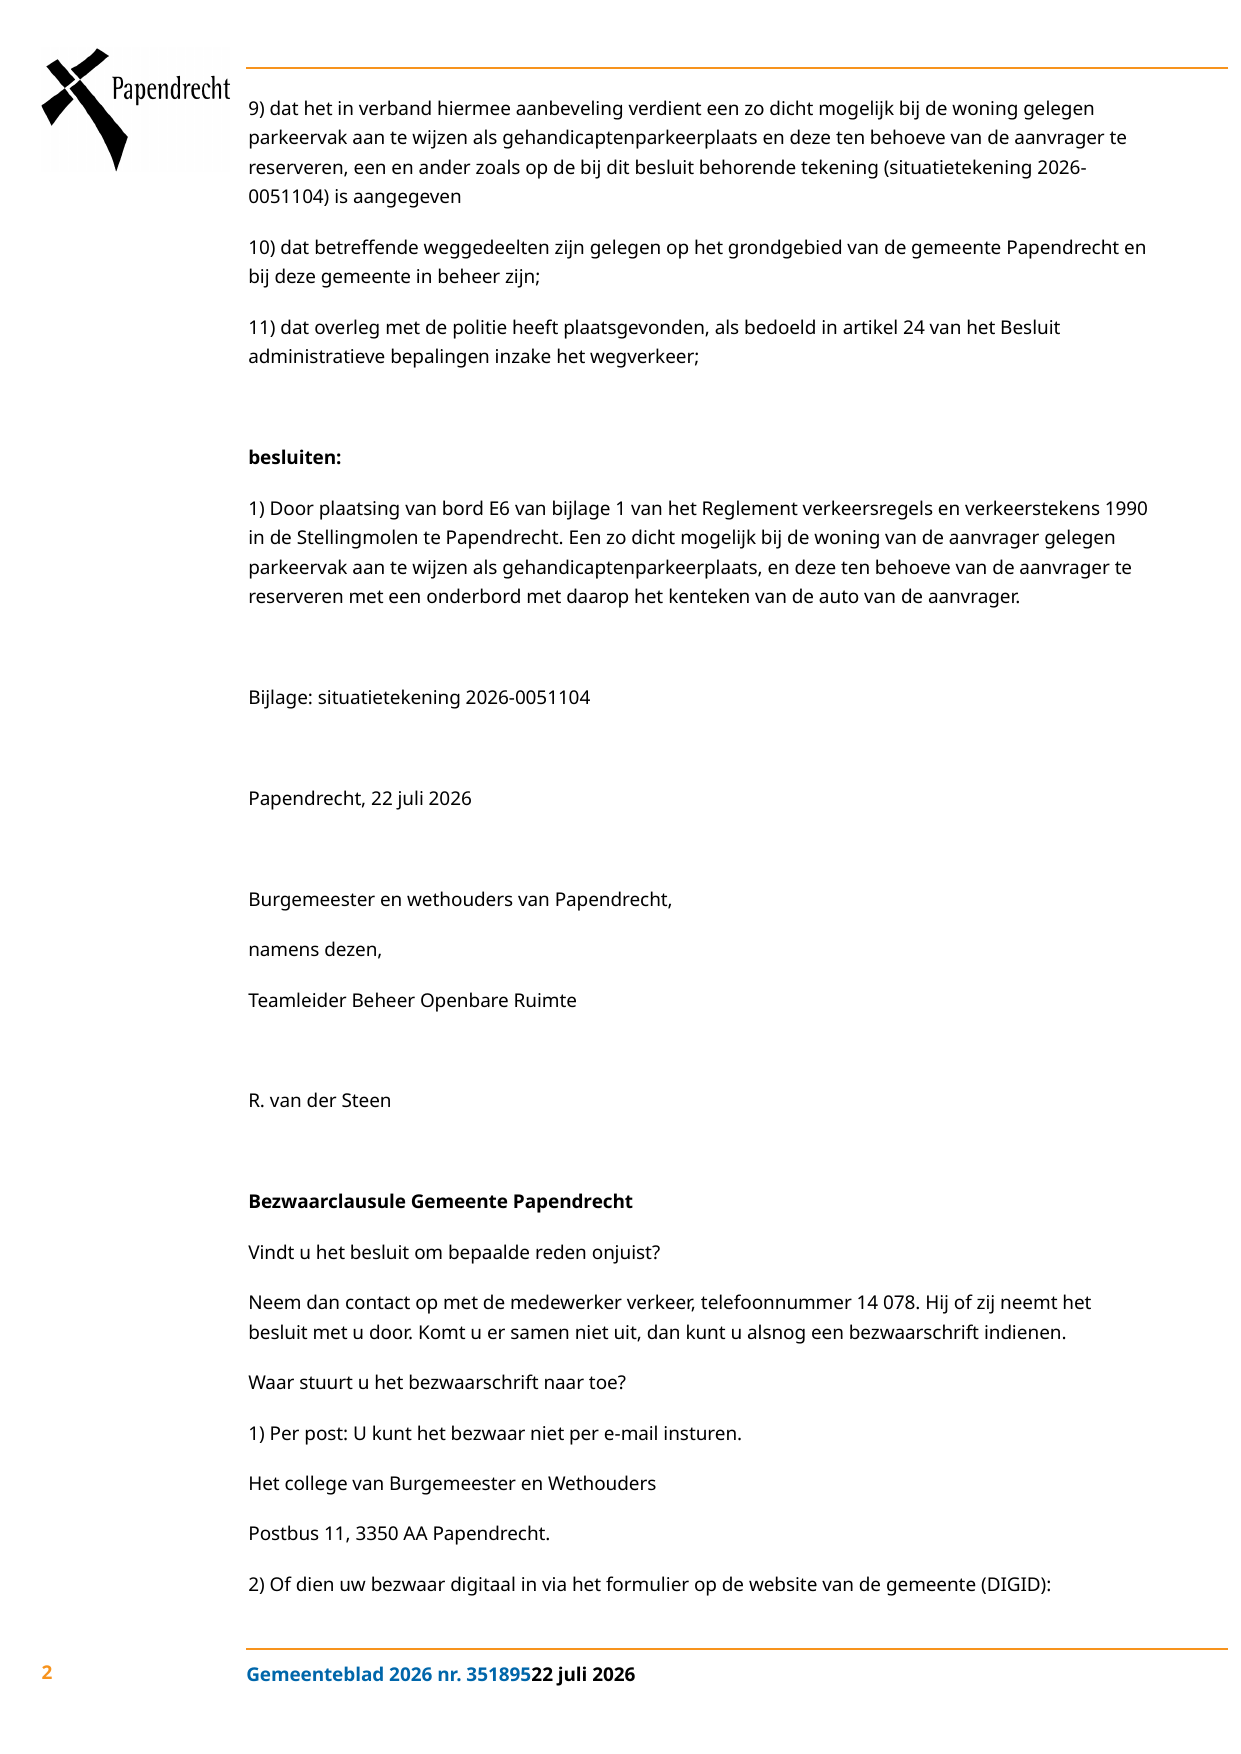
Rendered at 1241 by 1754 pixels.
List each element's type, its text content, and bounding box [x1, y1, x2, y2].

text Bijlage: situatietekening 2026-0051104 [248, 684, 1152, 710]
text 10) dat betreffende weggedeelten zijn gelegen op het grondgebied van de gemeente Papendrecht en bij deze gemeente in beheer zijn; [248, 234, 1152, 289]
text Burgemeester en wethouders van Papendrecht, [248, 886, 1152, 912]
text R. van der Steen [248, 1088, 1152, 1113]
text Het college van Burgemeester en Wethouders [248, 1470, 1152, 1496]
picture [41, 47, 231, 172]
text Waar stuurt u het bezwaarschrift naar toe? [248, 1369, 1152, 1395]
text Papendrecht, 22 juli 2026 [248, 785, 1152, 811]
text Teamleider Beheer Openbare Ruimte [248, 987, 1152, 1013]
text 11) dat overleg met de politie heeft plaatsgevonden, als bedoeld in artikel 24 van het Besluit administratieve bepalingen inzake het wegverkeer; [248, 314, 1152, 369]
text Neem dan contact op met de medewerker verkeer, telefoonnummer 14 078. Hij of zij neemt het besluit met u door. Komt u er samen niet uit, dan kunt u alsnog een bezwaarschrift indienen. [248, 1289, 1152, 1345]
text Bezwaarclausule Gemeente Papendrecht [248, 1188, 1152, 1214]
text besluiten: [248, 444, 1152, 470]
text namens dezen, [248, 936, 1152, 962]
text 2) Of dien uw bezwaar digitaal in via het formulier op de website van de gemeente (DIGID): [248, 1571, 1152, 1597]
text 9) dat het in verband hiermee aanbeveling verdient een zo dicht mogelijk bij de woning gelegen parkeervak aan te wijzen als gehandicaptenparkeerplaats en deze ten behoeve van de aanvrager te reserveren, een en ander zoals op de bij dit besluit behorende tekening (situatietekening 2026-0051104) is aangegeven [248, 95, 1152, 209]
text Vindt u het besluit om bepaalde reden onjuist? [248, 1239, 1152, 1265]
text 1) Per post: U kunt het bezwaar niet per e-mail insturen. [248, 1420, 1152, 1446]
text 1) Door plaatsing van bord E6 van bijlage 1 van het Reglement verkeersregels en verkeerstekens 1990 in de Stellingmolen te Papendrecht. Een zo dicht mogelijk bij de woning van de aanvrager gelegen parkeervak aan te wijzen als gehandicaptenparkeerplaats, en deze ten behoeve van de aanvrager te reserveren met een onderbord met daarop het kenteken van de auto van de aanvrager. [248, 495, 1152, 609]
text Postbus 11, 3350 AA Papendrecht. [248, 1521, 1152, 1546]
